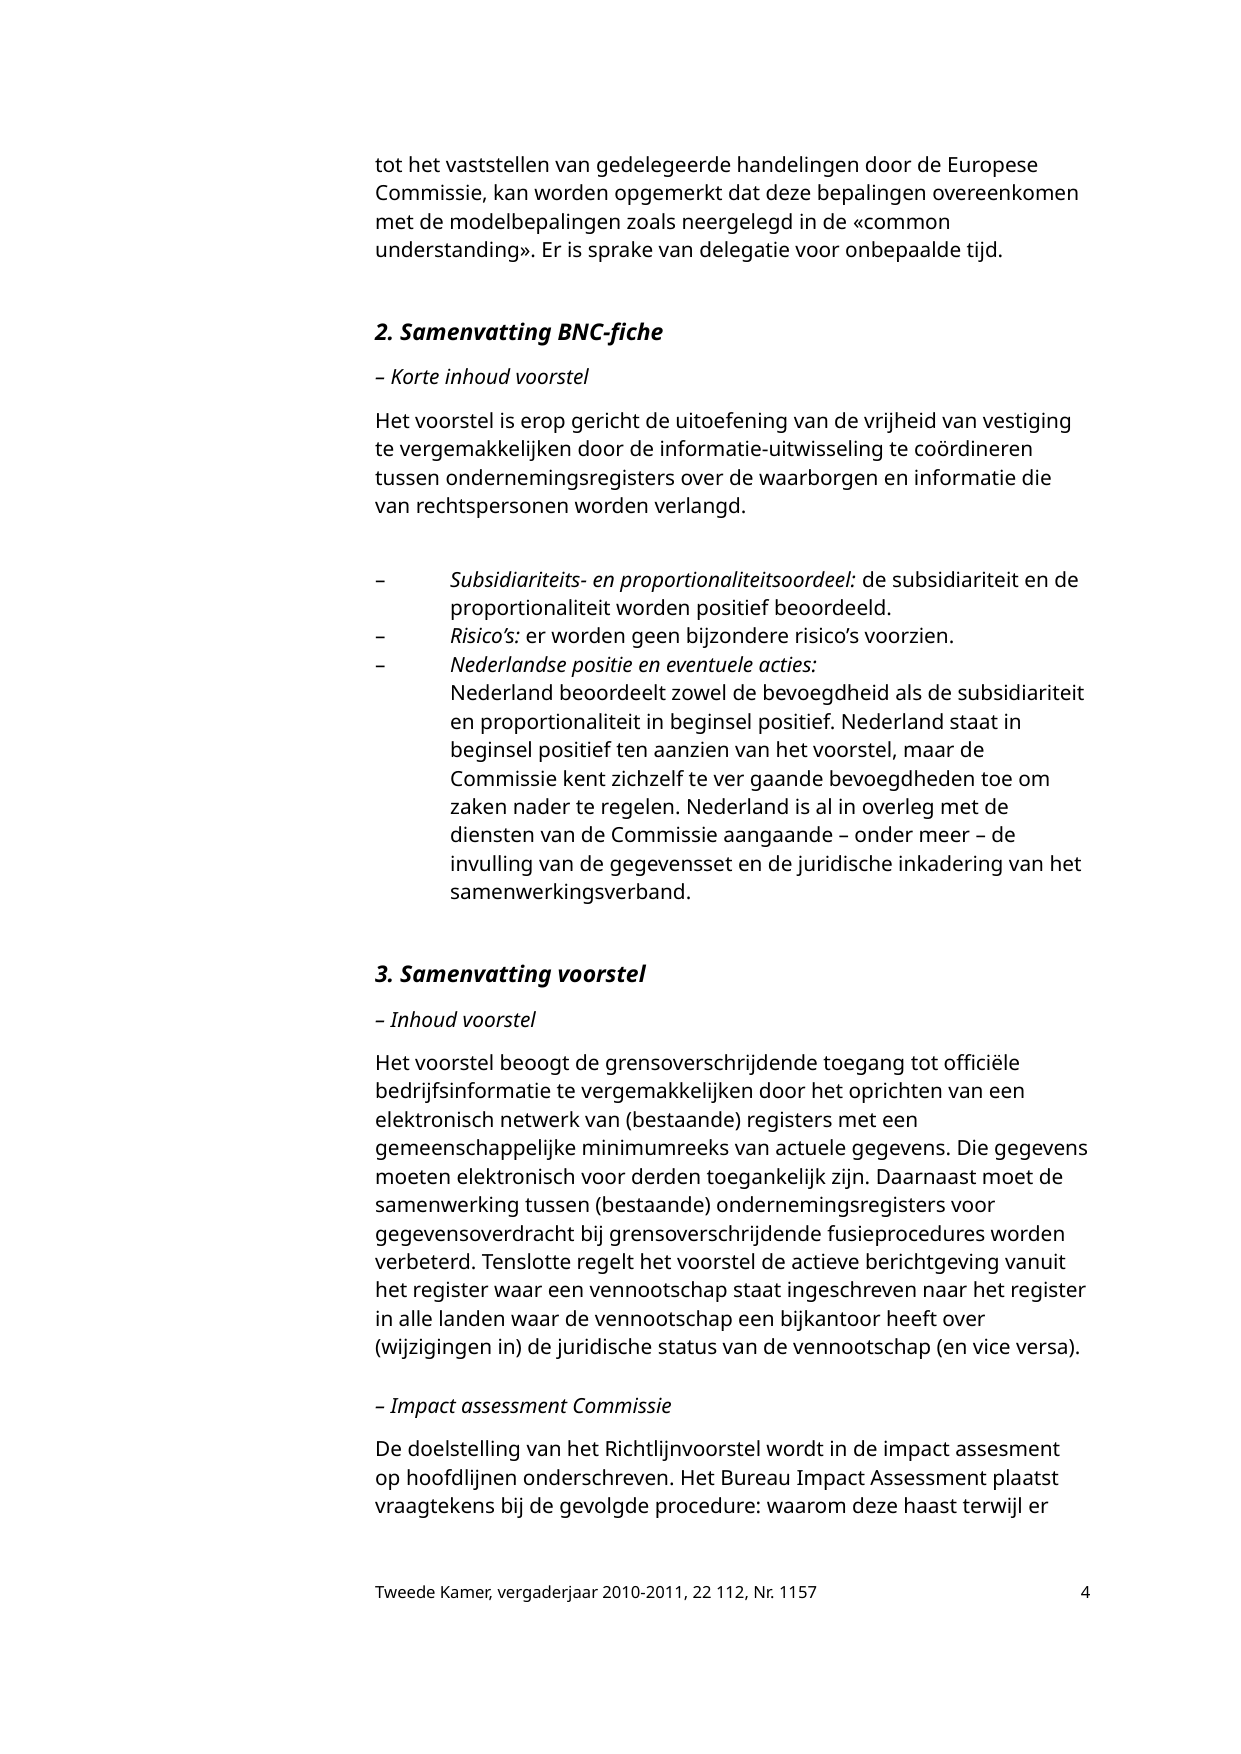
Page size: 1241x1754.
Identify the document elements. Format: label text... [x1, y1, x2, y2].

text Het voorstel beoogt de grensoverschrijdende toegang tot officiële bedrijfsinformatie te vergemakkelijken door het oprichten van een elektronisch netwerk van (bestaande) registers met een gemeenschappelijke minimumreeks van actuele gegevens. Die gegevens moeten elektronisch voor derden toegankelijk zijn. Daarnaast moet de samenwerking tussen (bestaande) ondernemingsregisters voor gegevensoverdracht bij grensoverschrijdende fusieprocedures worden verbeterd. Tenslotte regelt het voorstel de actieve berichtgeving vanuit het register waar een vennootschap staat ingeschreven naar het register in alle landen waar de vennootschap een bijkantoor heeft over (wijzigingen in) de juridische status van de vennootschap (en vice versa). [375, 1048, 1090, 1361]
text – Korte inhoud voorstel [375, 362, 1090, 391]
subtitle 3. Samenvatting voorstel [375, 958, 1090, 990]
text – Inhoud voorstel [375, 1005, 1090, 1033]
text tot het vaststellen van gedelegeerde handelingen door de Europese Commissie, kan worden opgemerkt dat deze bepalingen overeenkomen met de modelbepalingen zoals neergelegd in de «common understanding». Er is sprake van delegatie voor onbepaalde tijd. [375, 150, 1090, 264]
list Nederlandse positie en eventuele acties: [375, 650, 1090, 678]
subtitle 2. Samenvatting BNC-fiche [375, 316, 1090, 347]
text Het voorstel is erop gericht de uitoefening van de vrijheid van vestiging te vergemakkelijken door de informatie-uitwisseling te coördineren tussen ondernemingsregisters over de waarborgen en informatie die van rechtspersonen worden verlangd. [375, 406, 1090, 520]
text De doelstelling van het Richtlijnvoorstel wordt in de impact assesment op hoofdlijnen onderschreven. Het Bureau Impact Assessment plaatst vraagtekens bij de gevolgde procedure: waarom deze haast terwijl er [375, 1434, 1090, 1520]
list Subsidiariteits- en proportionaliteitsoordeel: de subsidiariteit en de proportionaliteit worden positief beoordeeld. [375, 565, 1090, 622]
list Nederland beoordeelt zowel de bevoegdheid als de subsidiariteit en proportionaliteit in beginsel positief. Nederland staat in beginsel positief ten aanzien van het voorstel, maar de Commissie kent zichzelf te ver gaande bevoegdheden toe om zaken nader te regelen. Nederland is al in overleg met de diensten van de Commissie aangaande – onder meer – de invulling van de gegevensset en de juridische inkadering van het samenwerkingsverband. [375, 678, 1090, 906]
text – Impact assessment Commissie [375, 1391, 1090, 1419]
list Risico’s: er worden geen bijzondere risico’s voorzien. [375, 622, 1090, 650]
